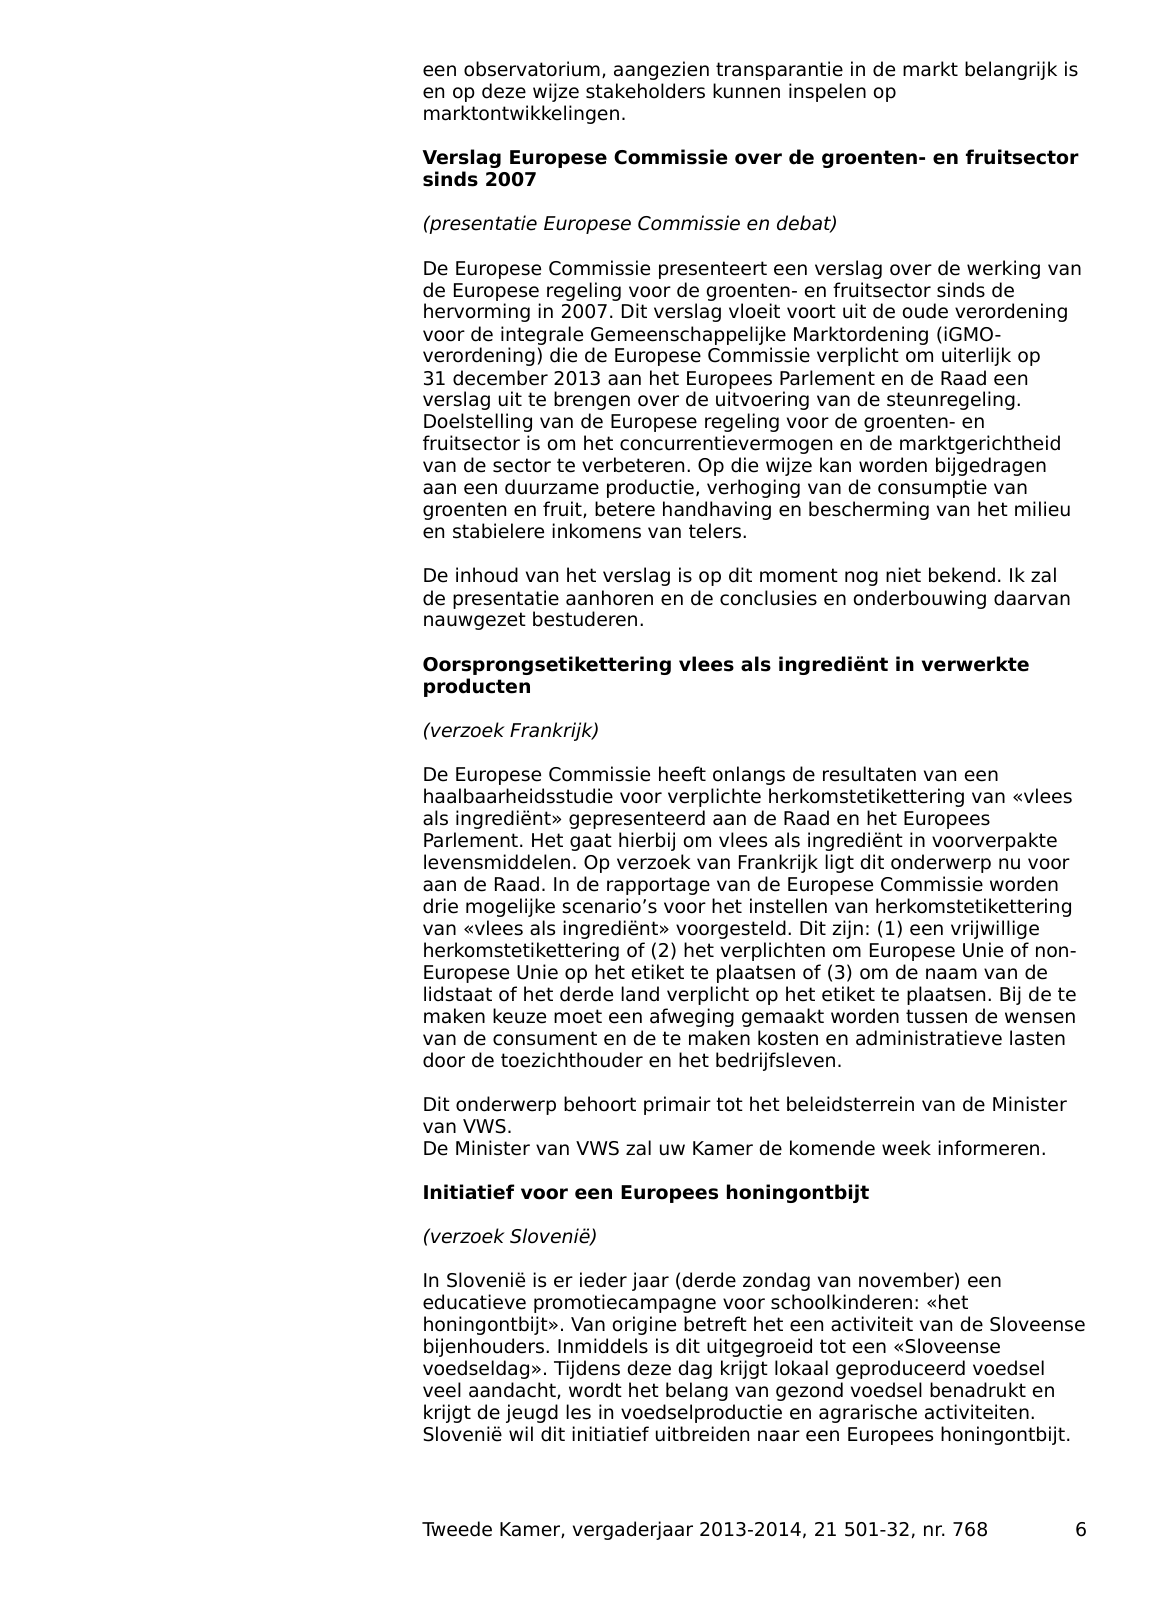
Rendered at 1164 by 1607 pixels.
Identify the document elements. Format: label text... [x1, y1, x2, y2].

text De Europese Commissie presenteert een verslag over de werking van de Europese regeling voor de groenten- en fruitsector sinds de hervorming in 2007. Dit verslag vloeit voort uit de oude verordening voor de integrale Gemeenschappelijke Marktordening (iGMO-verordening) die de Europese Commissie verplicht om uiterlijk op 31 december 2013 aan het Europees Parlement en de Raad een verslag uit te brengen over de uitvoering van de steunregeling. Doelstelling van de Europese regeling voor de groenten- en fruitsector is om het concurrentievermogen en de marktgerichtheid van de sector te verbeteren. Op die wijze kan worden bijgedragen aan een duurzame productie, verhoging van de consumptie van groenten en fruit, betere handhaving en bescherming van het milieu en stabielere inkomens van telers. [422, 257, 1087, 543]
subtitle (verzoek Slovenië) [422, 1226, 1087, 1248]
subtitle (verzoek Frankrijk) [422, 720, 1087, 742]
text De inhoud van het verslag is op dit moment nog niet bekend. Ik zal de presentatie aanhoren en de conclusies en onderbouwing daarvan nauwgezet bestuderen. [422, 565, 1087, 631]
subtitle Verslag Europese Commissie over de groenten- en fruitsector sinds 2007 [422, 147, 1087, 191]
text Dit onderwerp behoort primair tot het beleidsterrein van de Minister van VWS. [422, 1094, 1087, 1138]
text een observatorium, aangezien transparantie in de markt belangrijk is en op deze wijze stakeholders kunnen inspelen op marktontwikkelingen. [422, 59, 1087, 125]
text De Minister van VWS zal uw Kamer de komende week informeren. [422, 1138, 1087, 1160]
subtitle Oorsprongsetikettering vlees als ingrediënt in verwerkte producten [422, 653, 1087, 697]
text In Slovenië is er ieder jaar (derde zondag van november) een educatieve promotiecampagne voor schoolkinderen: «het honingontbijt». Van origine betreft het een activiteit van de Sloveense bijenhouders. Inmiddels is dit uitgegroeid tot een «Sloveense voedseldag». Tijdens deze dag krijgt lokaal geproduceerd voedsel veel aandacht, wordt het belang van gezond voedsel benadrukt en krijgt de jeugd les in voedselproductie en agrarische activiteiten. Slovenië wil dit initiatief uitbreiden naar een Europees honingontbijt. [422, 1270, 1087, 1446]
subtitle Initiatief voor een Europees honingontbijt [422, 1182, 1087, 1204]
text De Europese Commissie heeft onlangs de resultaten van een haalbaarheidsstudie voor verplichte herkomstetikettering van «vlees als ingrediënt» gepresenteerd aan de Raad en het Europees Parlement. Het gaat hierbij om vlees als ingrediënt in voorverpakte levensmiddelen. Op verzoek van Frankrijk ligt dit onderwerp nu voor aan de Raad. In de rapportage van de Europese Commissie worden drie mogelijke scenario’s voor het instellen van herkomstetikettering van «vlees als ingrediënt» voorgesteld. Dit zijn: (1) een vrijwillige herkomstetikettering of (2) het verplichten om Europese Unie of non-Europese Unie op het etiket te plaatsen of (3) om de naam van de lidstaat of het derde land verplicht op het etiket te plaatsen. Bij de te maken keuze moet een afweging gemaakt worden tussen de wensen van de consument en de te maken kosten en administratieve lasten door de toezichthouder en het bedrijfsleven. [422, 764, 1087, 1072]
subtitle (presentatie Europese Commissie en debat) [422, 213, 1087, 235]
